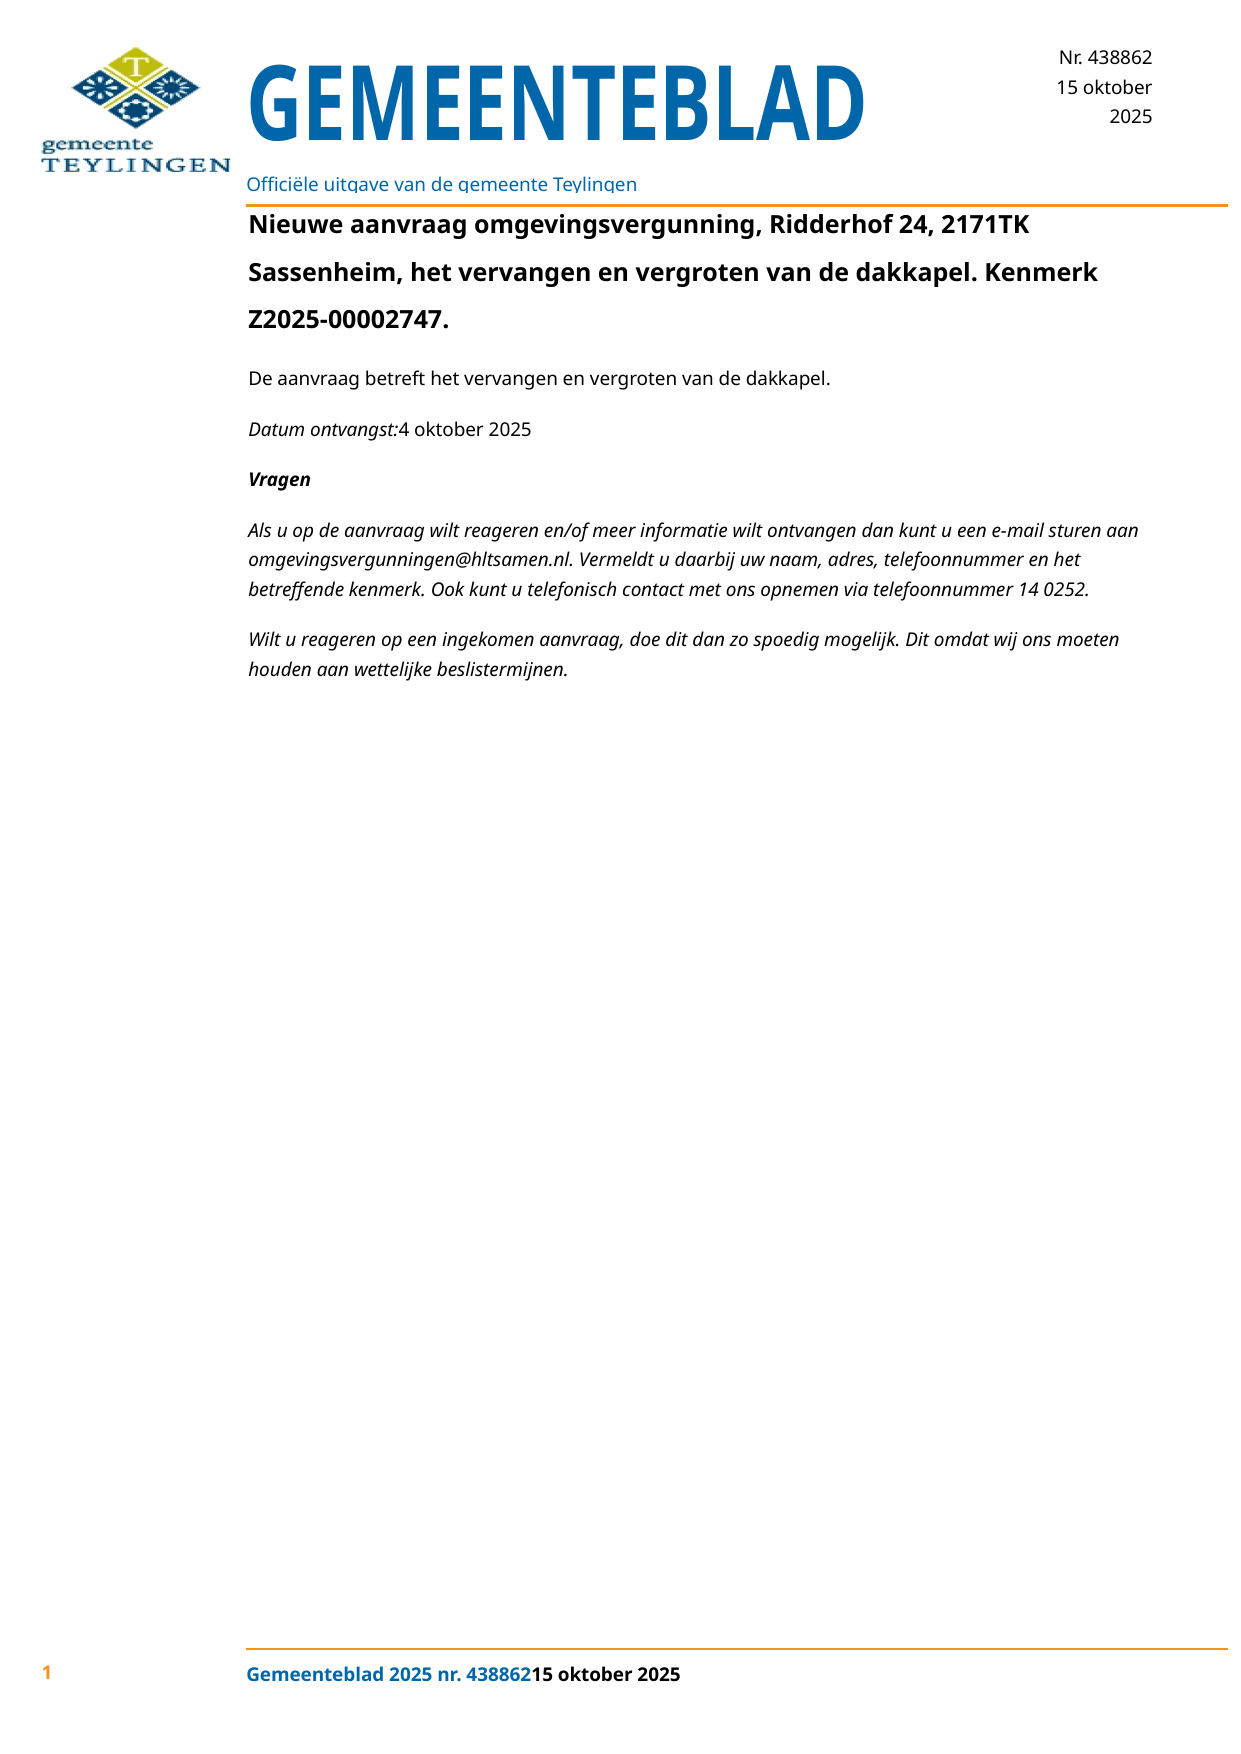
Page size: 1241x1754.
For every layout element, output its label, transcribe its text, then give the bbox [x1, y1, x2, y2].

text Datum ontvangst:4 oktober 2025 [248, 416, 1152, 442]
text Nieuwe aanvraag omgevingsvergunning, Ridderhof 24, 2171TK Sassenheim, het vervangen en vergroten van de dakkapel. Kenmerk Z2025-00002747. [248, 207, 1152, 336]
text Als u op de aanvraag wilt reageren en/of meer informatie wilt ontvangen dan kunt u een e-mail sturen aan omgevingsvergunningen@hltsamen.nl. Vermeldt u daarbij uw naam, adres, telefoonnummer en het betreffende kenmerk. Ook kunt u telefonisch contact met ons opnemen via telefoonnummer 14 0252. [248, 517, 1152, 602]
text De aanvraag betreft het vervangen en vergroten van de dakkapel. [248, 366, 1152, 391]
picture [41, 47, 231, 172]
text Vragen [248, 466, 1152, 492]
text Wilt u reageren op een ingekomen aanvraag, doe dit dan zo spoedig mogelijk. Dit omdat wij ons moeten houden aan wettelijke beslistermijnen. [248, 626, 1152, 682]
